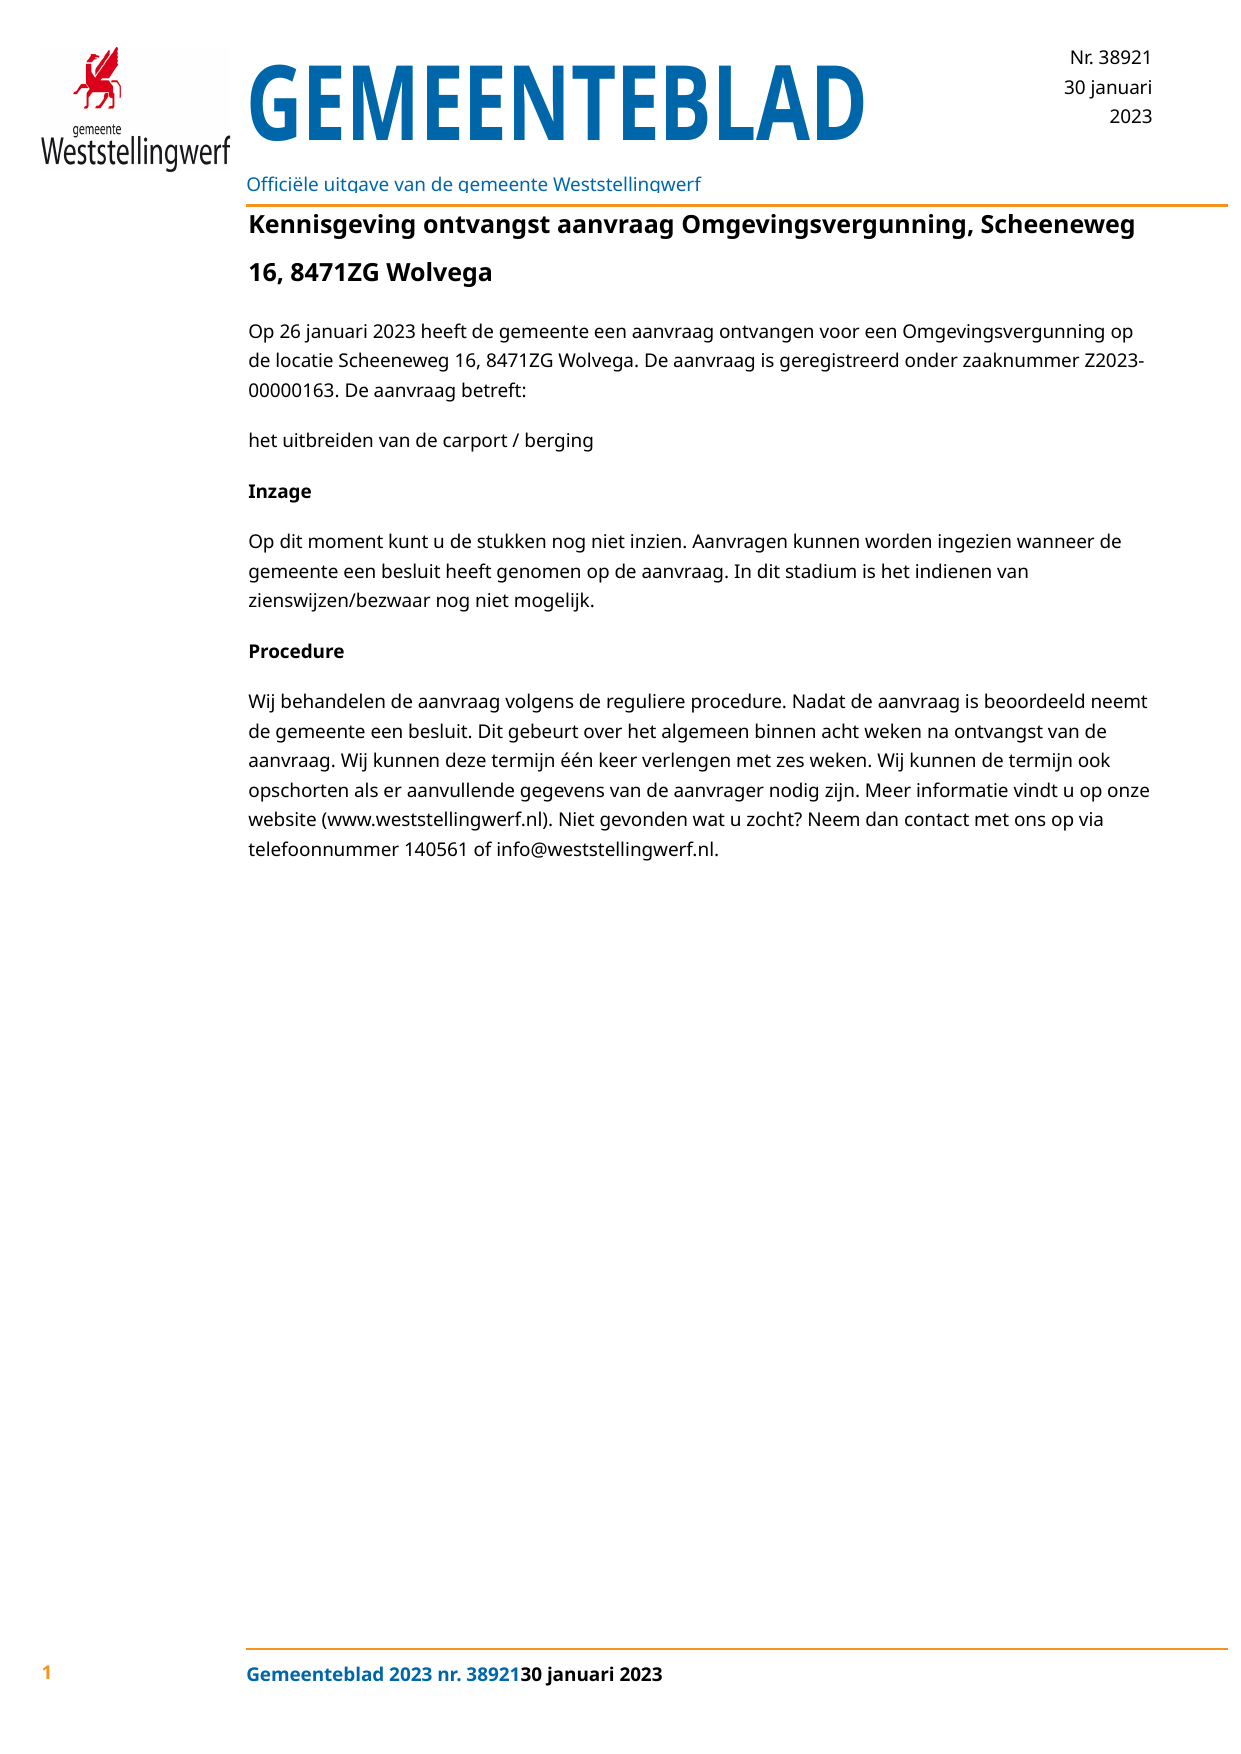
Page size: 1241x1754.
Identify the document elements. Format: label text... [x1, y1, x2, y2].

text Op 26 januari 2023 heeft de gemeente een aanvraag ontvangen voor een Omgevingsvergunning op de locatie Scheeneweg 16, 8471ZG Wolvega. De aanvraag is geregistreerd onder zaaknummer Z2023-00000163. De aanvraag betreft: [248, 318, 1152, 403]
text het uitbreiden van de carport / berging [248, 427, 1152, 453]
text Kennisgeving ontvangst aanvraag Omgevingsvergunning, Scheeneweg 16, 8471ZG Wolvega [248, 207, 1152, 288]
text Op dit moment kunt u de stukken nog niet inzien. Aanvragen kunnen worden ingezien wanneer de gemeente een besluit heeft genomen op de aanvraag. In dit stadium is het indienen van zienswijzen/bezwaar nog niet mogelijk. [248, 528, 1152, 613]
picture [41, 47, 231, 172]
text Procedure [248, 638, 1152, 664]
text Inzage [248, 478, 1152, 504]
text Wij behandelen de aanvraag volgens de reguliere procedure. Nadat de aanvraag is beoordeeld neemt de gemeente een besluit. Dit gebeurt over het algemeen binnen acht weken na ontvangst van de aanvraag. Wij kunnen deze termijn één keer verlengen met zes weken. Wij kunnen de termijn ook opschorten als er aanvullende gegevens van de aanvrager nodig zijn. Meer informatie vindt u op onze website (www.weststellingwerf.nl). Niet gevonden wat u zocht? Neem dan contact met ons op via telefoonnummer 140561 of info@weststellingwerf.nl. [248, 688, 1152, 862]
